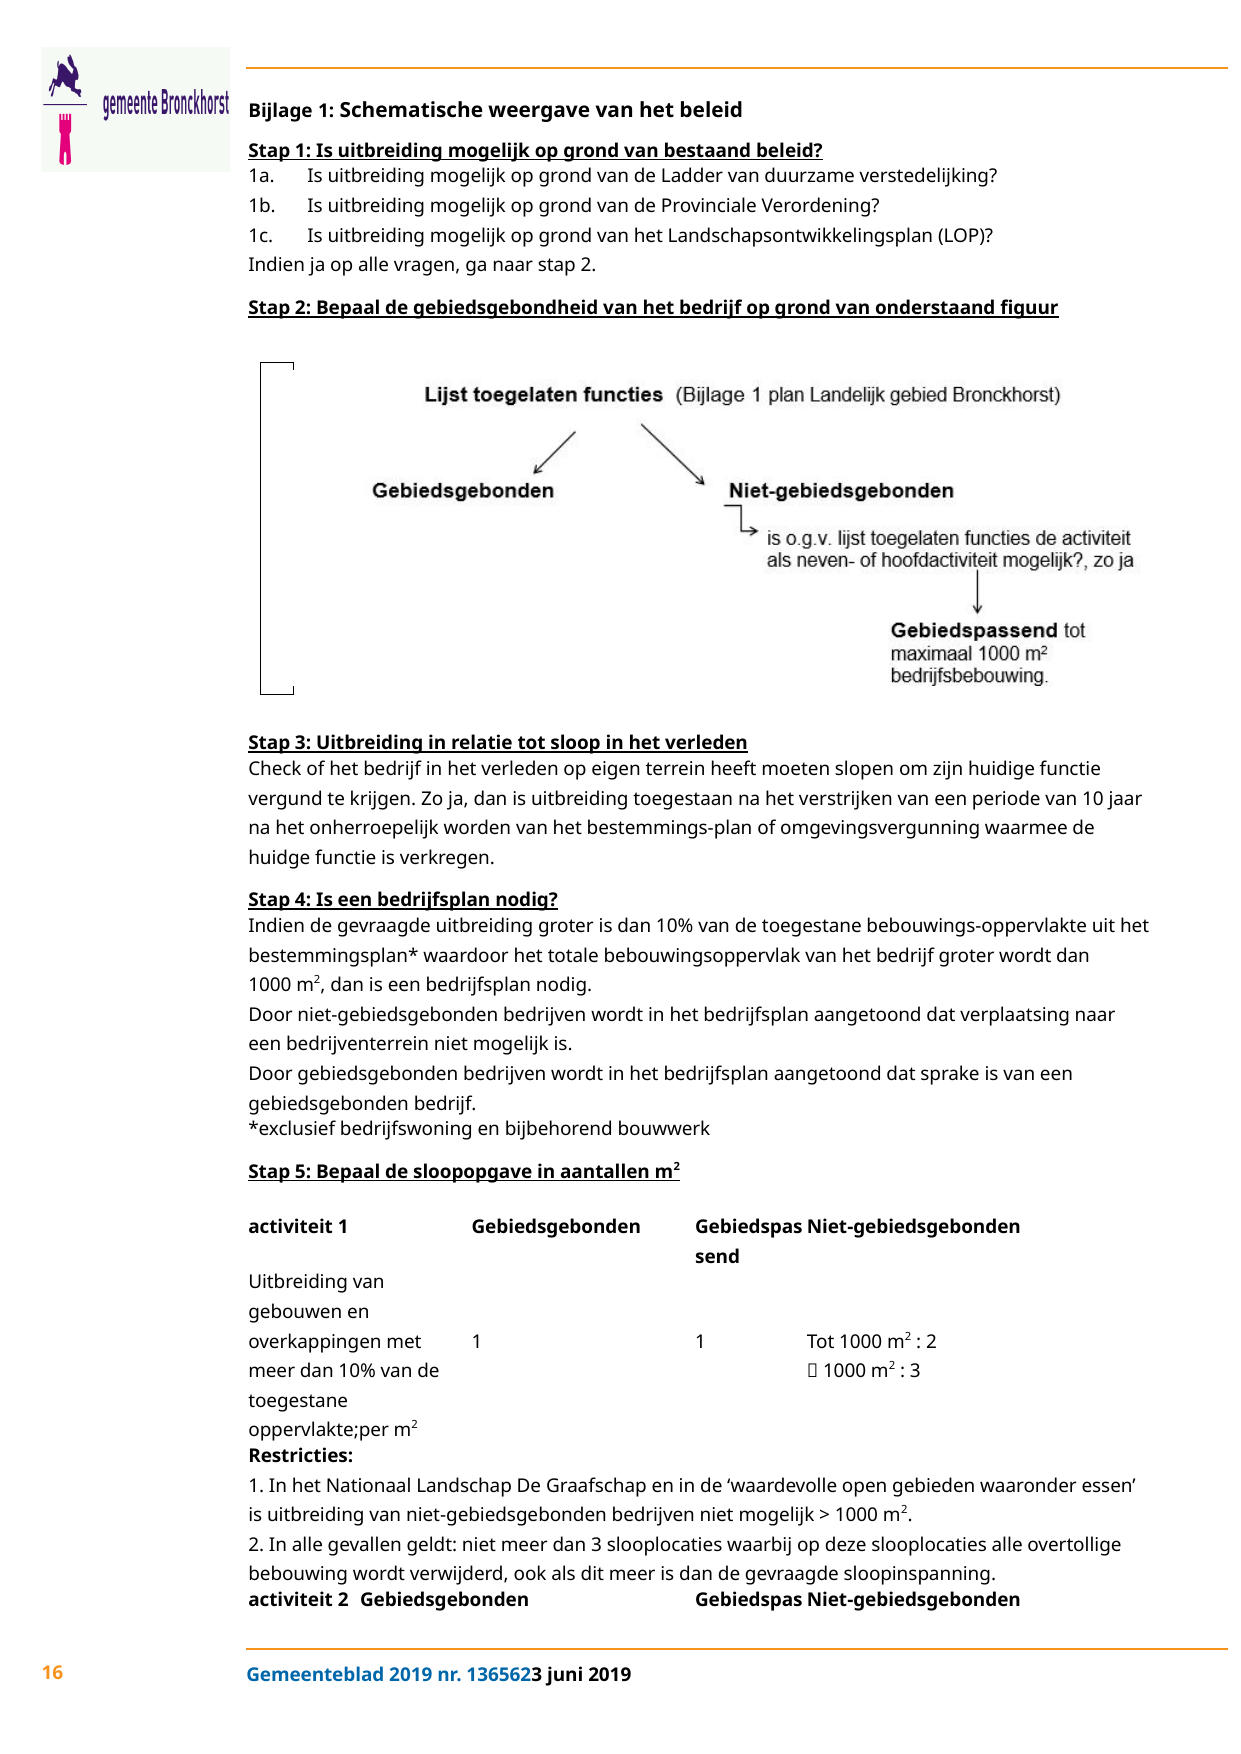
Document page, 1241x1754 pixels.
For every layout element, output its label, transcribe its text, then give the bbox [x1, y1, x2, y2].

table_cell *exclusief bedrijfswoning en bijbehorend bouwwerk [248, 1115, 1152, 1141]
list Is uitbreiding mogelijk op grond van het Landschapsontwikkelingsplan (LOP)? [248, 222, 1152, 247]
table_header Niet-gebiedsgebonden [807, 1213, 1152, 1269]
text Stap 1: Is uitbreiding mogelijk op grond van bestaand beleid? [248, 137, 1152, 163]
table_cell Niet-gebiedsgebonden [807, 1586, 1152, 1612]
text Bijlage 1: Schematische weergave van het beleid [248, 95, 1152, 123]
table_cell activiteit 2 [248, 1586, 360, 1612]
text Indien ja op alle vragen, ga naar stap 2. [248, 251, 1152, 277]
text Stap 2: Bepaal de gebiedsgebondheid van het bedrijf op grond van onderstaand figuur [248, 294, 1152, 320]
list Is uitbreiding mogelijk op grond van de Ladder van duurzame verstedelijking? [248, 163, 1152, 188]
text Stap 4: Is een bedrijfsplan nodig? [248, 886, 1152, 912]
list Is uitbreiding mogelijk op grond van de Provinciale Verordening? [248, 192, 1152, 218]
table_cell 1 [695, 1269, 807, 1442]
table_header Indien de gevraagde uitbreiding groter is dan 10% van de toegestane bebouwings-oppervlakte uit het bestemmingsplan* waardoor het totale bebouwingsoppervlak van het bedrijf groter wordt dan 1000 m2, dan is een bedrijfsplan nodig. Door niet-gebiedsgebonden bedrijven wordt in het bedrijfsplan aangetoond dat verplaatsing naar een bedrijventerrein niet mogelijk is. Door gebiedsgebonden bedrijven wordt in het bedrijfsplan aangetoond dat sprake is van een gebiedsgebonden bedrijf. [248, 912, 1152, 1115]
table_cell Gebiedspas [695, 1586, 807, 1612]
table_cell Gebiedsgebonden [360, 1586, 695, 1612]
text Stap 3: Uitbreiding in relatie tot sloop in het verleden [248, 729, 1152, 755]
table_cell 1 [471, 1269, 695, 1442]
table_cell Restricties: 1. In het Nationaal Landschap De Graafschap en in de ‘waardevolle open gebieden waaronder essen’ is uitbreiding van niet-gebiedsgebonden bedrijven niet mogelijk > 1000 m2. 2. In alle gevallen geldt: niet meer dan 3 slooplocaties waarbij op deze slooplocaties alle overtollige bebouwing wordt verwijderd, ook als dit meer is dan de gevraagde sloopinspanning. [248, 1442, 1152, 1586]
table_header Check of het bedrijf in het verleden op eigen terrein heeft moeten slopen om zijn huidige functie vergund te krijgen. Zo ja, dan is uitbreiding toegestaan na het verstrijken van een periode van 10 jaar na het onherroepelijk worden van het bestemmings-plan of omgevingsvergunning waarmee de huidge functie is verkregen. [248, 755, 1152, 869]
picture [41, 47, 231, 172]
picture [268, 370, 1155, 686]
table_cell Tot 1000 m2 : 2  1000 m2 : 3 [807, 1269, 1152, 1442]
table_header Gebiedsgebonden [471, 1213, 695, 1269]
table_cell Uitbreiding van gebouwen en overkappingen met meer dan 10% van de toegestane oppervlakte;per m2 [248, 1269, 471, 1442]
table_header activiteit 1 [248, 1213, 471, 1269]
text Stap 5: Bepaal de sloopopgave in aantallen m2 [248, 1158, 1152, 1184]
table_header Gebiedspassend [695, 1213, 807, 1269]
